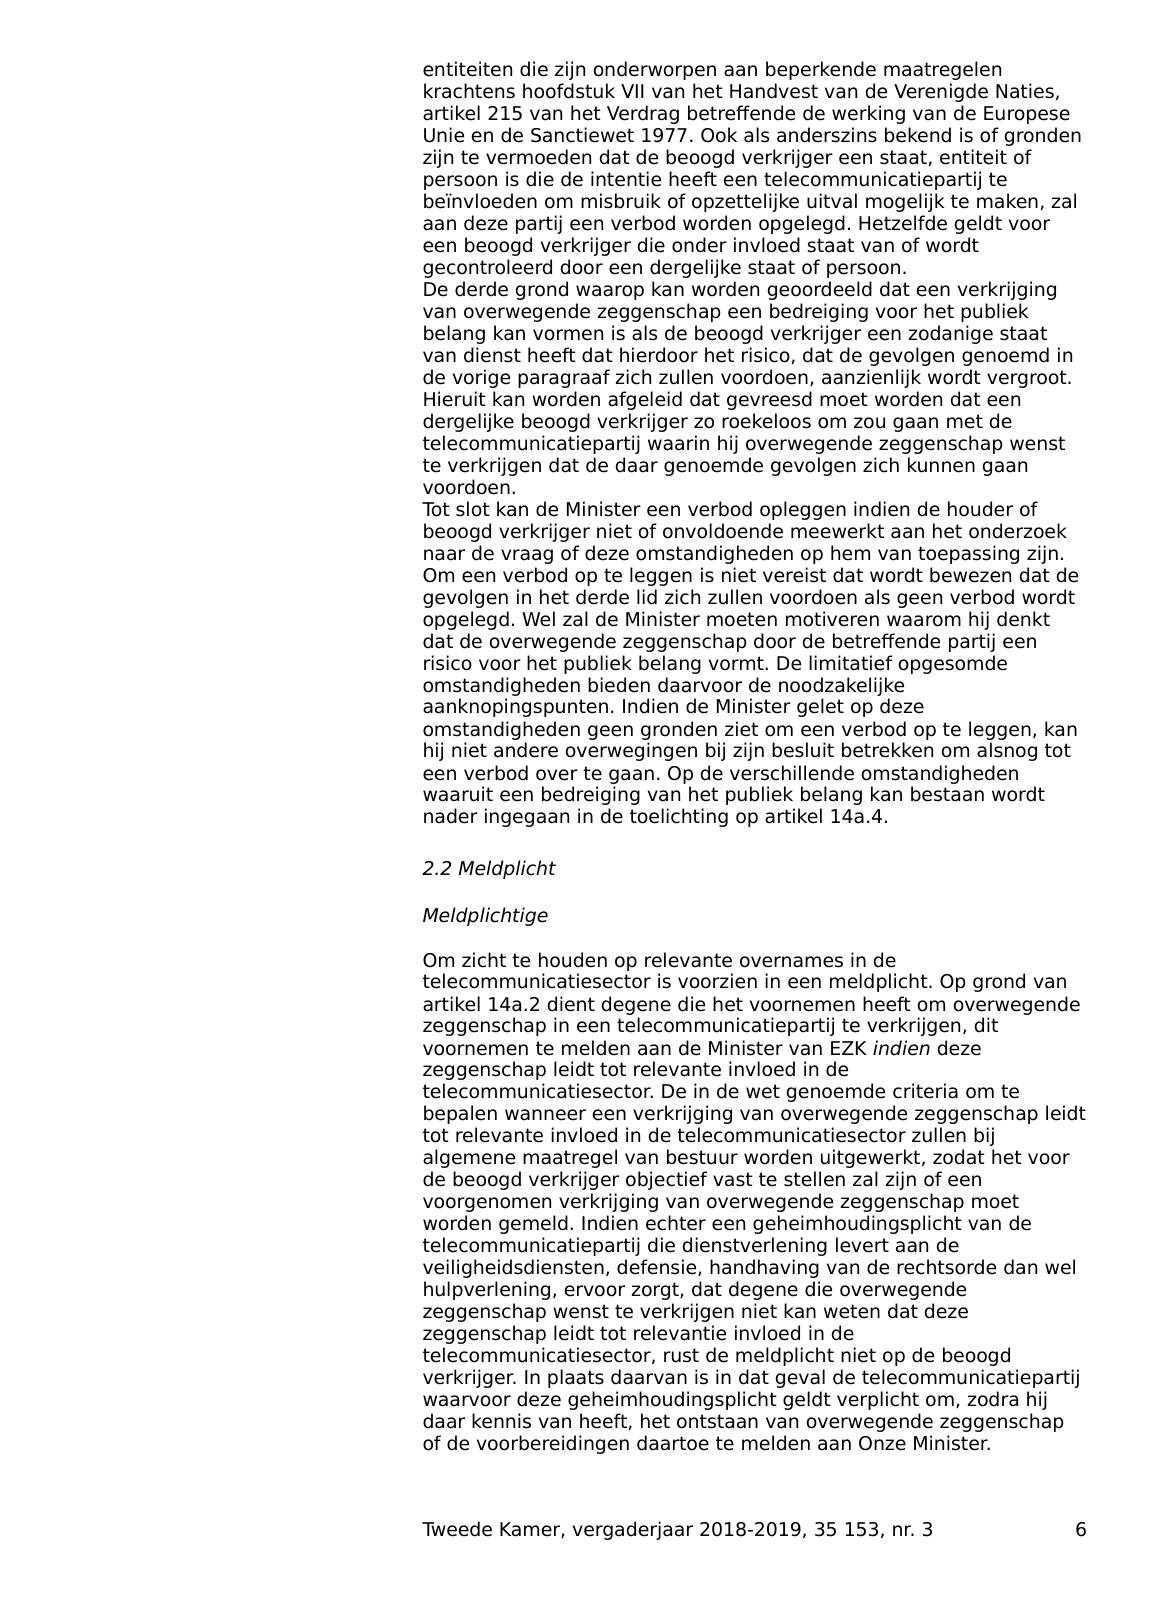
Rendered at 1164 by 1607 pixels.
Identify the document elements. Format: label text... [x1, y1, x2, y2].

subtitle 2.2 Meldplicht [422, 858, 1087, 880]
text Om zicht te houden op relevante overnames in de telecommunicatiesector is voorzien in een meldplicht. Op grond van artikel 14a.2 dient degene die het voornemen heeft om overwegende zeggenschap in een telecommunicatiepartij te verkrijgen, dit voornemen te melden aan de Minister van EZK indien deze zeggenschap leidt tot relevante invloed in de telecommunicatiesector. De in de wet genoemde criteria om te bepalen wanneer een verkrijging van overwegende zeggenschap leidt tot relevante invloed in de telecommunicatiesector zullen bij algemene maatregel van bestuur worden uitgewerkt, zodat het voor de beoogd verkrijger objectief vast te stellen zal zijn of een voorgenomen verkrijging van overwegende zeggenschap moet worden gemeld. Indien echter een geheimhoudingsplicht van de telecommunicatiepartij die dienstverlening levert aan de veiligheidsdiensten, defensie, handhaving van de rechtsorde dan wel hulpverlening, ervoor zorgt, dat degene die overwegende zeggenschap wenst te verkrijgen niet kan weten dat deze zeggenschap leidt tot relevantie invloed in de telecommunicatiesector, rust de meldplicht niet op de beoogd verkrijger. In plaats daarvan is in dat geval de telecommunicatiepartij waarvoor deze geheimhoudingsplicht geldt verplicht om, zodra hij daar kennis van heeft, het ontstaan van overwegende zeggenschap of de voorbereidingen daartoe te melden aan Onze Minister. [422, 949, 1087, 1455]
text entiteiten die zijn onderworpen aan beperkende maatregelen krachtens hoofdstuk VII van het Handvest van de Verenigde Naties, artikel 215 van het Verdrag betreffende de werking van de Europese Unie en de Sanctiewet 1977. Ook als anderszins bekend is of gronden zijn te vermoeden dat de beoogd verkrijger een staat, entiteit of persoon is die de intentie heeft een telecommunicatiepartij te beïnvloeden om misbruik of opzettelijke uitval mogelijk te maken, zal aan deze partij een verbod worden opgelegd. Hetzelfde geldt voor een beoogd verkrijger die onder invloed staat van of wordt gecontroleerd door een dergelijke staat of persoon. [422, 59, 1087, 279]
subtitle Meldplichtige [422, 905, 1087, 927]
text Om een verbod op te leggen is niet vereist dat wordt bewezen dat de gevolgen in het derde lid zich zullen voordoen als geen verbod wordt opgelegd. Wel zal de Minister moeten motiveren waarom hij denkt dat de overwegende zeggenschap door de betreffende partij een risico voor het publiek belang vormt. De limitatief opgesomde omstandigheden bieden daarvoor de noodzakelijke aanknopingspunten. Indien de Minister gelet op deze omstandigheden geen gronden ziet om een verbod op te leggen, kan hij niet andere overwegingen bij zijn besluit betrekken om alsnog tot een verbod over te gaan. Op de verschillende omstandigheden waaruit een bedreiging van het publiek belang kan bestaan wordt nader ingegaan in de toelichting op artikel 14a.4. [422, 564, 1087, 828]
text De derde grond waarop kan worden geoordeeld dat een verkrijging van overwegende zeggenschap een bedreiging voor het publiek belang kan vormen is als de beoogd verkrijger een zodanige staat van dienst heeft dat hierdoor het risico, dat de gevolgen genoemd in de vorige paragraaf zich zullen voordoen, aanzienlijk wordt vergroot. Hieruit kan worden afgeleid dat gevreesd moet worden dat een dergelijke beoogd verkrijger zo roekeloos om zou gaan met de telecommunicatiepartij waarin hij overwegende zeggenschap wenst te verkrijgen dat de daar genoemde gevolgen zich kunnen gaan voordoen. [422, 279, 1087, 499]
text Tot slot kan de Minister een verbod opleggen indien de houder of beoogd verkrijger niet of onvoldoende meewerkt aan het onderzoek naar de vraag of deze omstandigheden op hem van toepassing zijn. [422, 499, 1087, 564]
